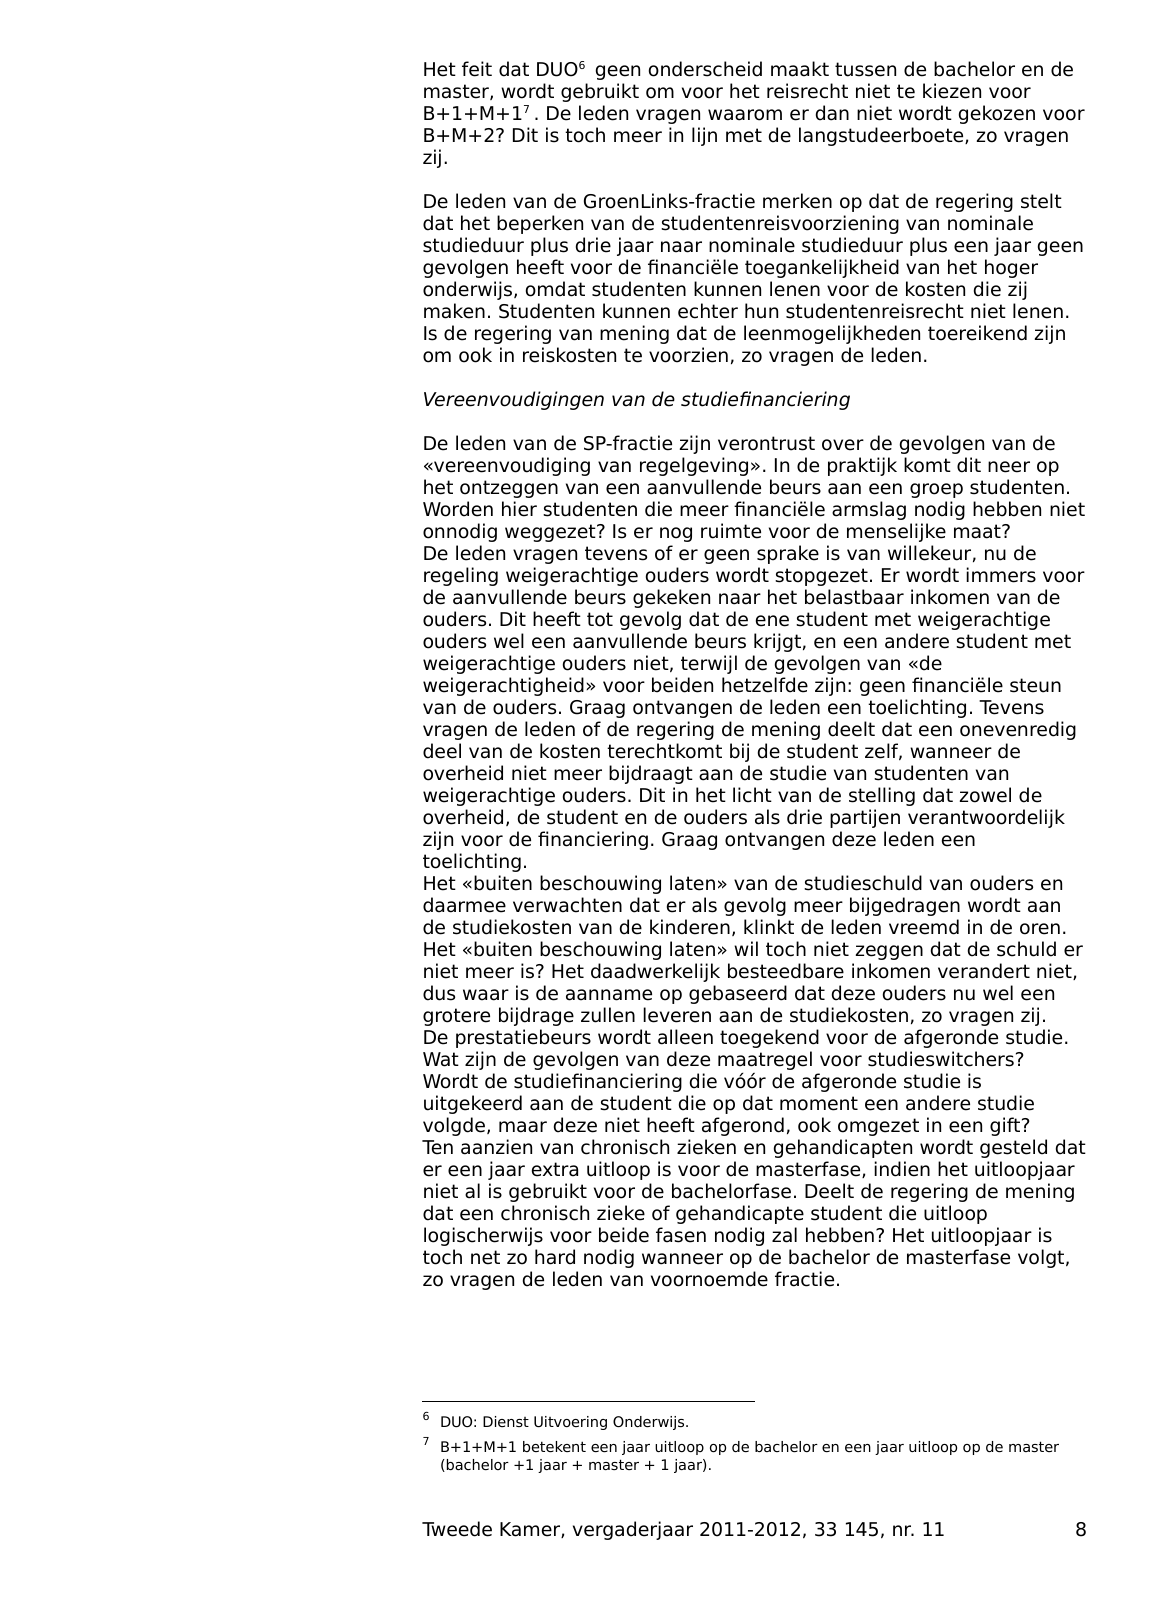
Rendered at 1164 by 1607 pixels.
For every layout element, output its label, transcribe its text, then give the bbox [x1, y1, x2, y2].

text De leden van de SP-fractie zijn verontrust over de gevolgen van de «vereenvoudiging van regelgeving». In de praktijk komt dit neer op het ontzeggen van een aanvullende beurs aan een groep studenten. Worden hier studenten die meer financiële armslag nodig hebben niet onnodig weggezet? Is er nog ruimte voor de menselijke maat? [422, 433, 1087, 543]
text Ten aanzien van chronisch zieken en gehandicapten wordt gesteld dat er een jaar extra uitloop is voor de masterfase, indien het uitloopjaar niet al is gebruikt voor de bachelorfase. Deelt de regering de mening dat een chronisch zieke of gehandicapte student die uitloop logischerwijs voor beide fasen nodig zal hebben? Het uitloopjaar is toch net zo hard nodig wanneer op de bachelor de masterfase volgt, zo vragen de leden van voornoemde fractie. [422, 1137, 1087, 1291]
text Het «buiten beschouwing laten» van de studieschuld van ouders en daarmee verwachten dat er als gevolg meer bijgedragen wordt aan de studiekosten van de kinderen, klinkt de leden vreemd in de oren. Het «buiten beschouwing laten» wil toch niet zeggen dat de schuld er niet meer is? Het daadwerkelijk besteedbare inkomen verandert niet, dus waar is de aanname op gebaseerd dat deze ouders nu wel een grotere bijdrage zullen leveren aan de studiekosten, zo vragen zij. [422, 873, 1087, 1027]
text De leden van de GroenLinks-fractie merken op dat de regering stelt dat het beperken van de studentenreisvoorziening van nominale studieduur plus drie jaar naar nominale studieduur plus een jaar geen gevolgen heeft voor de financiële toegankelijkheid van het hoger onderwijs, omdat studenten kunnen lenen voor de kosten die zij maken. Studenten kunnen echter hun studentenreisrecht niet lenen. Is de regering van mening dat de leenmogelijkheden toereikend zijn om ook in reiskosten te voorzien, zo vragen de leden. [422, 191, 1087, 367]
text De leden vragen tevens of er geen sprake is van willekeur, nu de regeling weigerachtige ouders wordt stopgezet. Er wordt immers voor de aanvullende beurs gekeken naar het belastbaar inkomen van de ouders. Dit heeft tot gevolg dat de ene student met weigerachtige ouders wel een aanvullende beurs krijgt, en een andere student met weigerachtige ouders niet, terwijl de gevolgen van «de weigerachtigheid» voor beiden hetzelfde zijn: geen financiële steun van de ouders. Graag ontvangen de leden een toelichting. Tevens vragen de leden of de regering de mening deelt dat een onevenredig deel van de kosten terechtkomt bij de student zelf, wanneer de overheid niet meer bijdraagt aan de studie van studenten van weigerachtige ouders. Dit in het licht van de stelling dat zowel de overheid, de student en de ouders als drie partijen verantwoordelijk zijn voor de financiering. Graag ontvangen deze leden een toelichting. [422, 543, 1087, 873]
text DUO: Dienst Uitvoering Onderwijs. [422, 1410, 1087, 1432]
subtitle Vereenvoudigingen van de studiefinanciering [422, 389, 1087, 411]
text Het feit dat DUO geen onderscheid maakt tussen de bachelor en de master, wordt gebruikt om voor het reisrecht niet te kiezen voor B+1+M+1. De leden vragen waarom er dan niet wordt gekozen voor B+M+2? Dit is toch meer in lijn met de langstudeerboete, zo vragen zij. [422, 59, 1087, 169]
text De prestatiebeurs wordt alleen toegekend voor de afgeronde studie. Wat zijn de gevolgen van deze maatregel voor studieswitchers? Wordt de studiefinanciering die vóór de afgeronde studie is uitgekeerd aan de student die op dat moment een andere studie volgde, maar deze niet heeft afgerond, ook omgezet in een gift? [422, 1027, 1087, 1137]
text B+1+M+1 betekent een jaar uitloop op de bachelor en een jaar uitloop op de master (bachelor +1 jaar + master + 1 jaar). [422, 1435, 1087, 1474]
